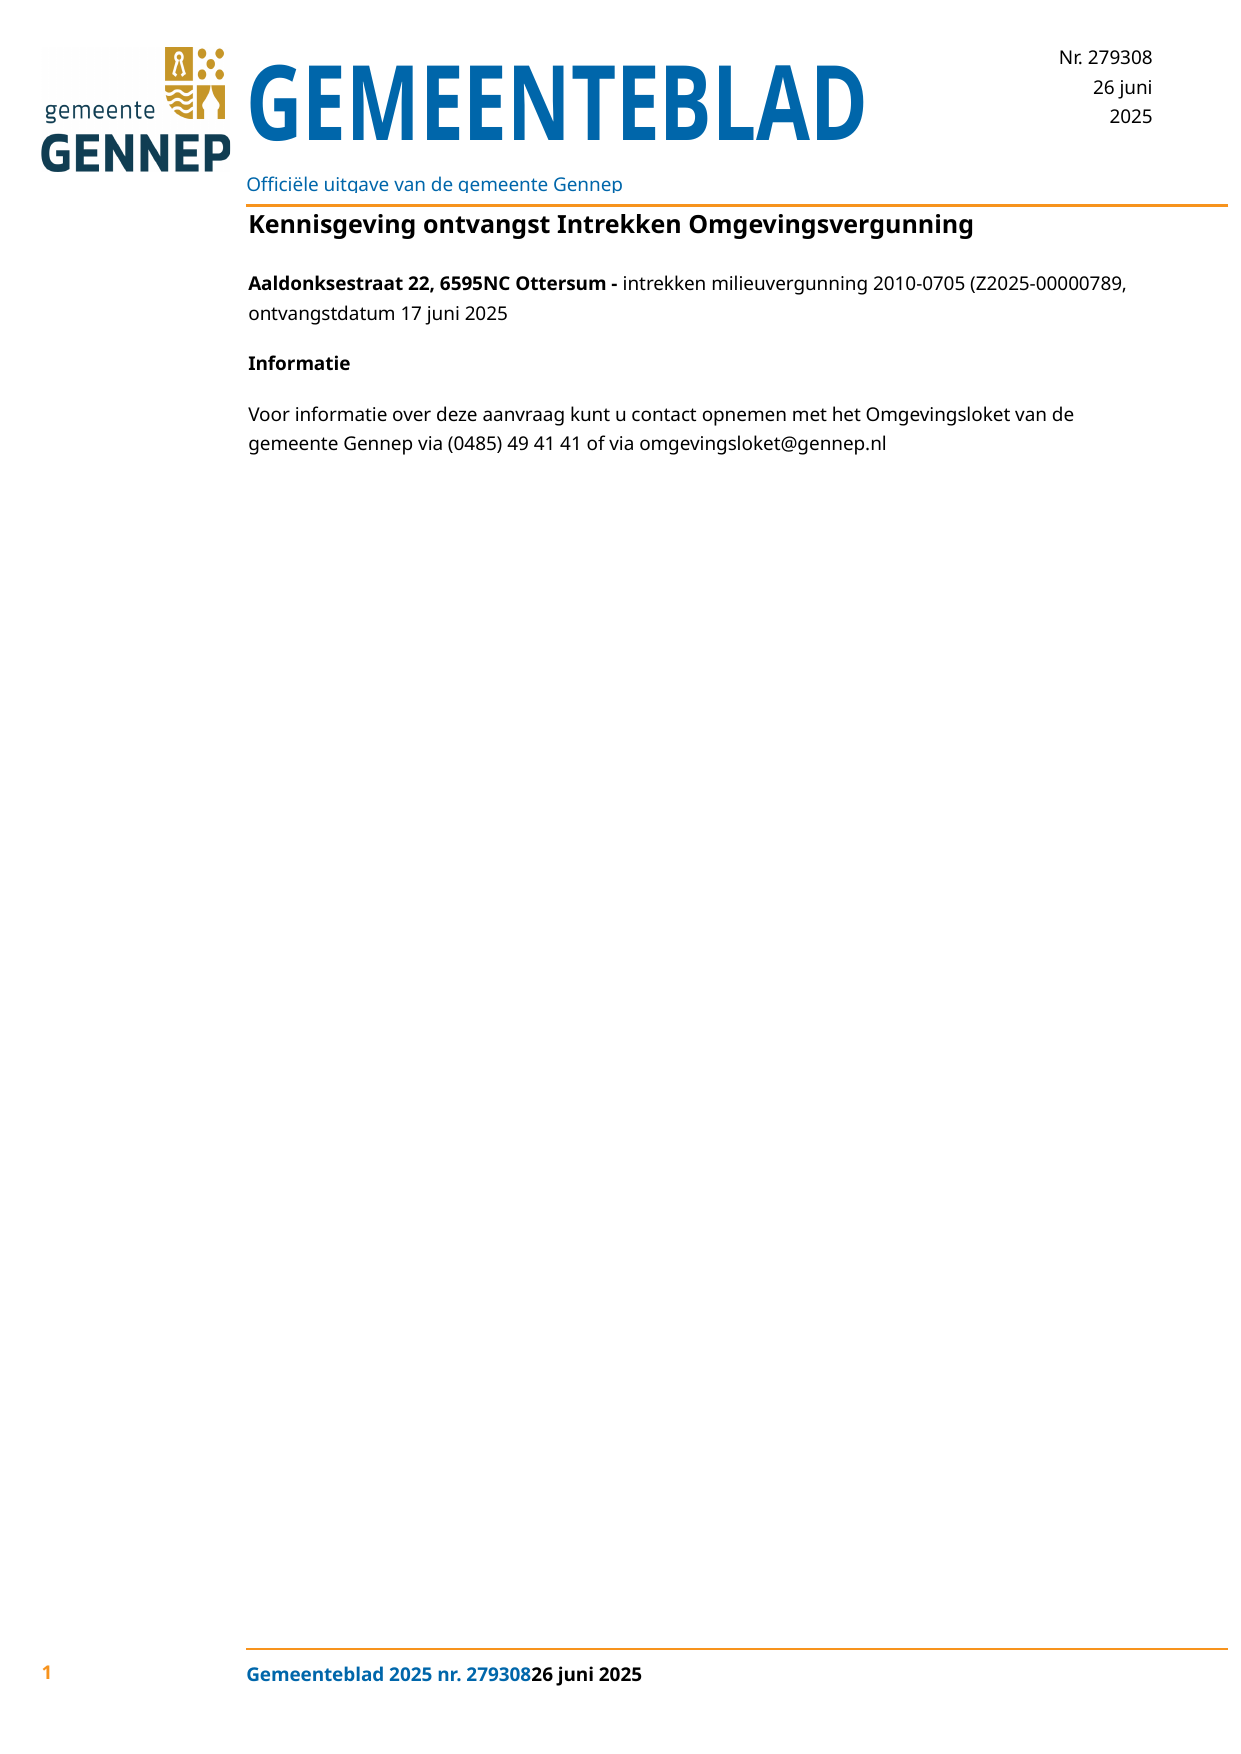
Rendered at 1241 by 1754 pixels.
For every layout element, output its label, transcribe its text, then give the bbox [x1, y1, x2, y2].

text Kennisgeving ontvangst Intrekken Omgevingsvergunning [248, 207, 1152, 241]
text Voor informatie over deze aanvraag kunt u contact opnemen met het Omgevingsloket van de gemeente Gennep via (0485) 49 41 41 of via omgevingsloket@gennep.nl [248, 401, 1152, 456]
text Informatie [248, 350, 1152, 376]
text Aaldonksestraat 22, 6595NC Ottersum - intrekken milieuvergunning 2010-0705 (Z2025-00000789, ontvangstdatum 17 juni 2025 [248, 270, 1152, 326]
picture [41, 47, 231, 172]
